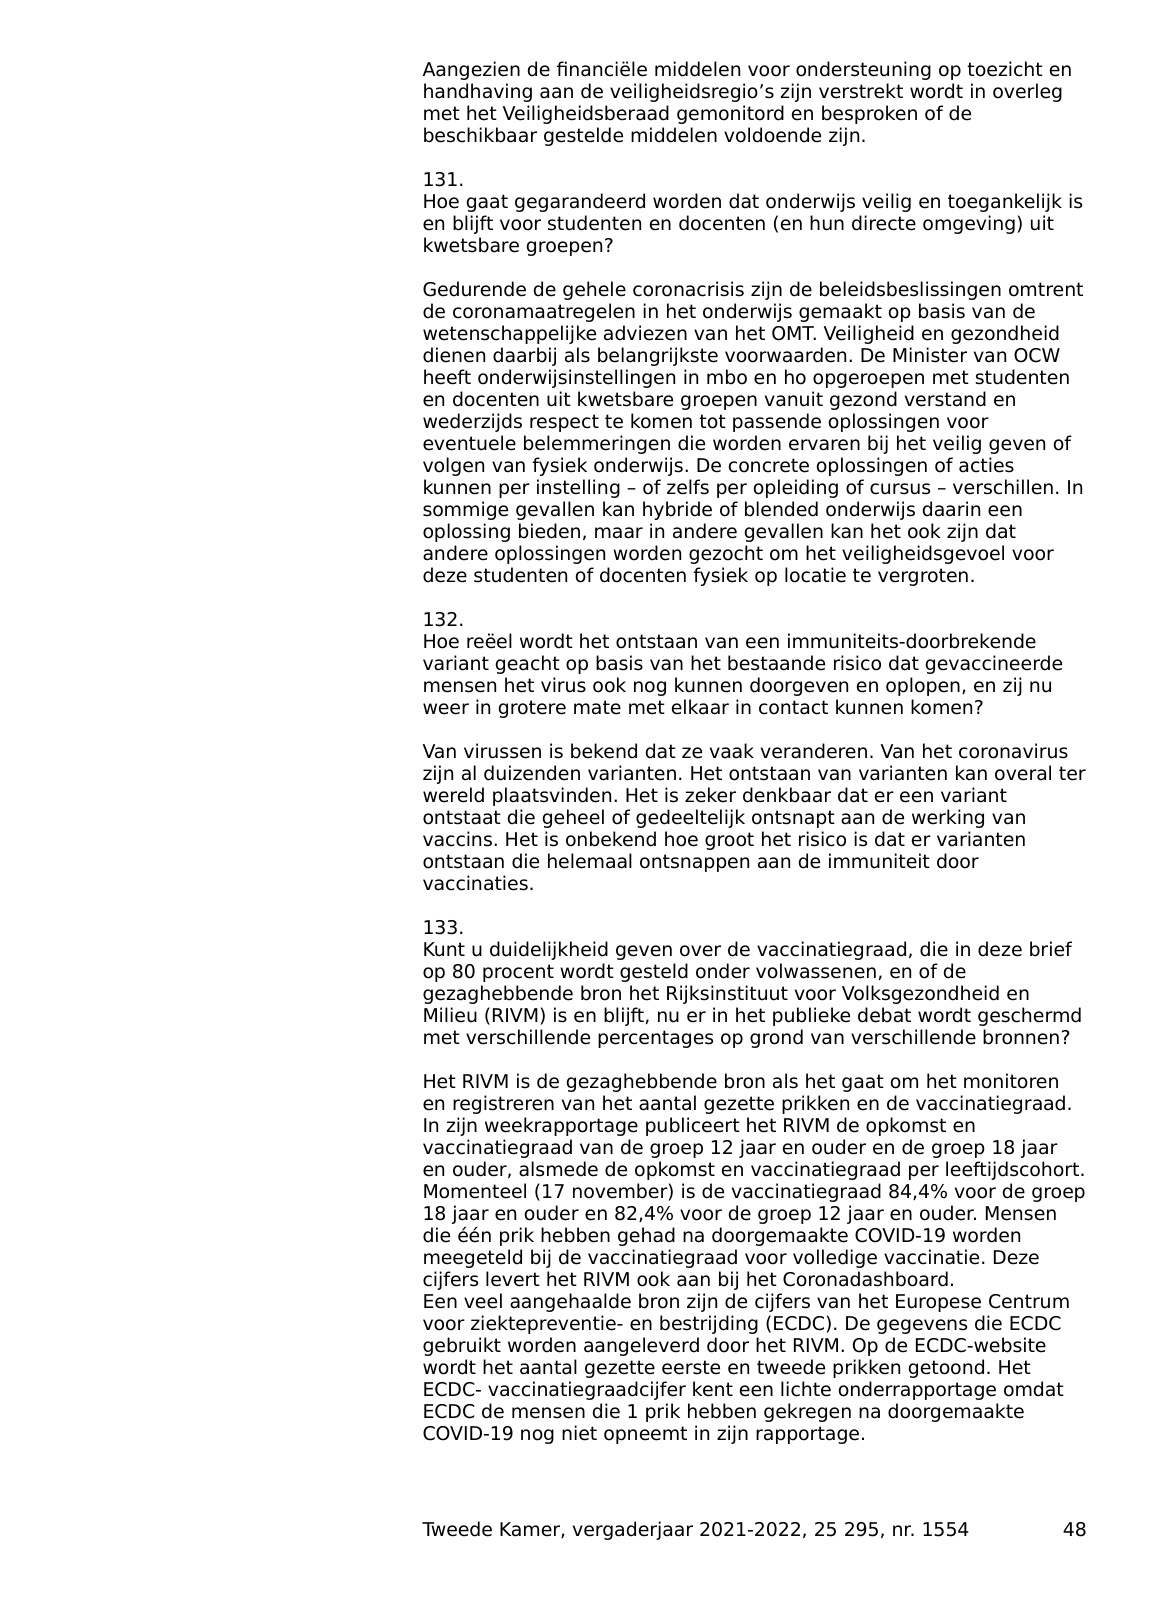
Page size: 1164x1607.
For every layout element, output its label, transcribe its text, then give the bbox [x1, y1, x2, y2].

text Kunt u duidelijkheid geven over de vaccinatiegraad, die in deze brief op 80 procent wordt gesteld onder volwassenen, en of de gezaghebbende bron het Rijksinstituut voor Volksgezondheid en Milieu (RIVM) is en blijft, nu er in het publieke debat wordt geschermd met verschillende percentages op grond van verschillende bronnen? [422, 939, 1087, 1049]
text Aangezien de financiële middelen voor ondersteuning op toezicht en handhaving aan de veiligheidsregio’s zijn verstrekt wordt in overleg met het Veiligheidsberaad gemonitord en besproken of de beschikbaar gestelde middelen voldoende zijn. [422, 59, 1087, 147]
text Hoe reëel wordt het ontstaan van een immuniteits-doorbrekende variant geacht op basis van het bestaande risico dat gevaccineerde mensen het virus ook nog kunnen doorgeven en oplopen, en zij nu weer in grotere mate met elkaar in contact kunnen komen? [422, 631, 1087, 719]
text 131. [422, 169, 1087, 191]
text 133. [422, 917, 1087, 939]
text Hoe gaat gegarandeerd worden dat onderwijs veilig en toegankelijk is en blijft voor studenten en docenten (en hun directe omgeving) uit kwetsbare groepen? [422, 191, 1087, 257]
text Het RIVM is de gezaghebbende bron als het gaat om het monitoren en registreren van het aantal gezette prikken en de vaccinatiegraad. In zijn weekrapportage publiceert het RIVM de opkomst en vaccinatiegraad van de groep 12 jaar en ouder en de groep 18 jaar en ouder, alsmede de opkomst en vaccinatiegraad per leeftijdscohort. Momenteel (17 november) is de vaccinatiegraad 84,4% voor de groep 18 jaar en ouder en 82,4% voor de groep 12 jaar en ouder. Mensen die één prik hebben gehad na doorgemaakte COVID-19 worden meegeteld bij de vaccinatiegraad voor volledige vaccinatie. Deze cijfers levert het RIVM ook aan bij het Coronadashboard. [422, 1071, 1087, 1291]
text Een veel aangehaalde bron zijn de cijfers van het Europese Centrum voor ziektepreventie- en bestrijding (ECDC). De gegevens die ECDC gebruikt worden aangeleverd door het RIVM. Op de ECDC-website wordt het aantal gezette eerste en tweede prikken getoond. Het ECDC- vaccinatiegraadcijfer kent een lichte onderrapportage omdat ECDC de mensen die 1 prik hebben gekregen na doorgemaakte COVID-19 nog niet opneemt in zijn rapportage. [422, 1291, 1087, 1445]
text Gedurende de gehele coronacrisis zijn de beleidsbeslissingen omtrent de coronamaatregelen in het onderwijs gemaakt op basis van de wetenschappelijke adviezen van het OMT. Veiligheid en gezondheid dienen daarbij als belangrijkste voorwaarden. De Minister van OCW heeft onderwijsinstellingen in mbo en ho opgeroepen met studenten en docenten uit kwetsbare groepen vanuit gezond verstand en wederzijds respect te komen tot passende oplossingen voor eventuele belemmeringen die worden ervaren bij het veilig geven of volgen van fysiek onderwijs. De concrete oplossingen of acties kunnen per instelling – of zelfs per opleiding of cursus – verschillen. In sommige gevallen kan hybride of blended onderwijs daarin een oplossing bieden, maar in andere gevallen kan het ook zijn dat andere oplossingen worden gezocht om het veiligheidsgevoel voor deze studenten of docenten fysiek op locatie te vergroten. [422, 279, 1087, 587]
text Van virussen is bekend dat ze vaak veranderen. Van het coronavirus zijn al duizenden varianten. Het ontstaan van varianten kan overal ter wereld plaatsvinden. Het is zeker denkbaar dat er een variant ontstaat die geheel of gedeeltelijk ontsnapt aan de werking van vaccins. Het is onbekend hoe groot het risico is dat er varianten ontstaan die helemaal ontsnappen aan de immuniteit door vaccinaties. [422, 741, 1087, 895]
text 132. [422, 609, 1087, 631]
